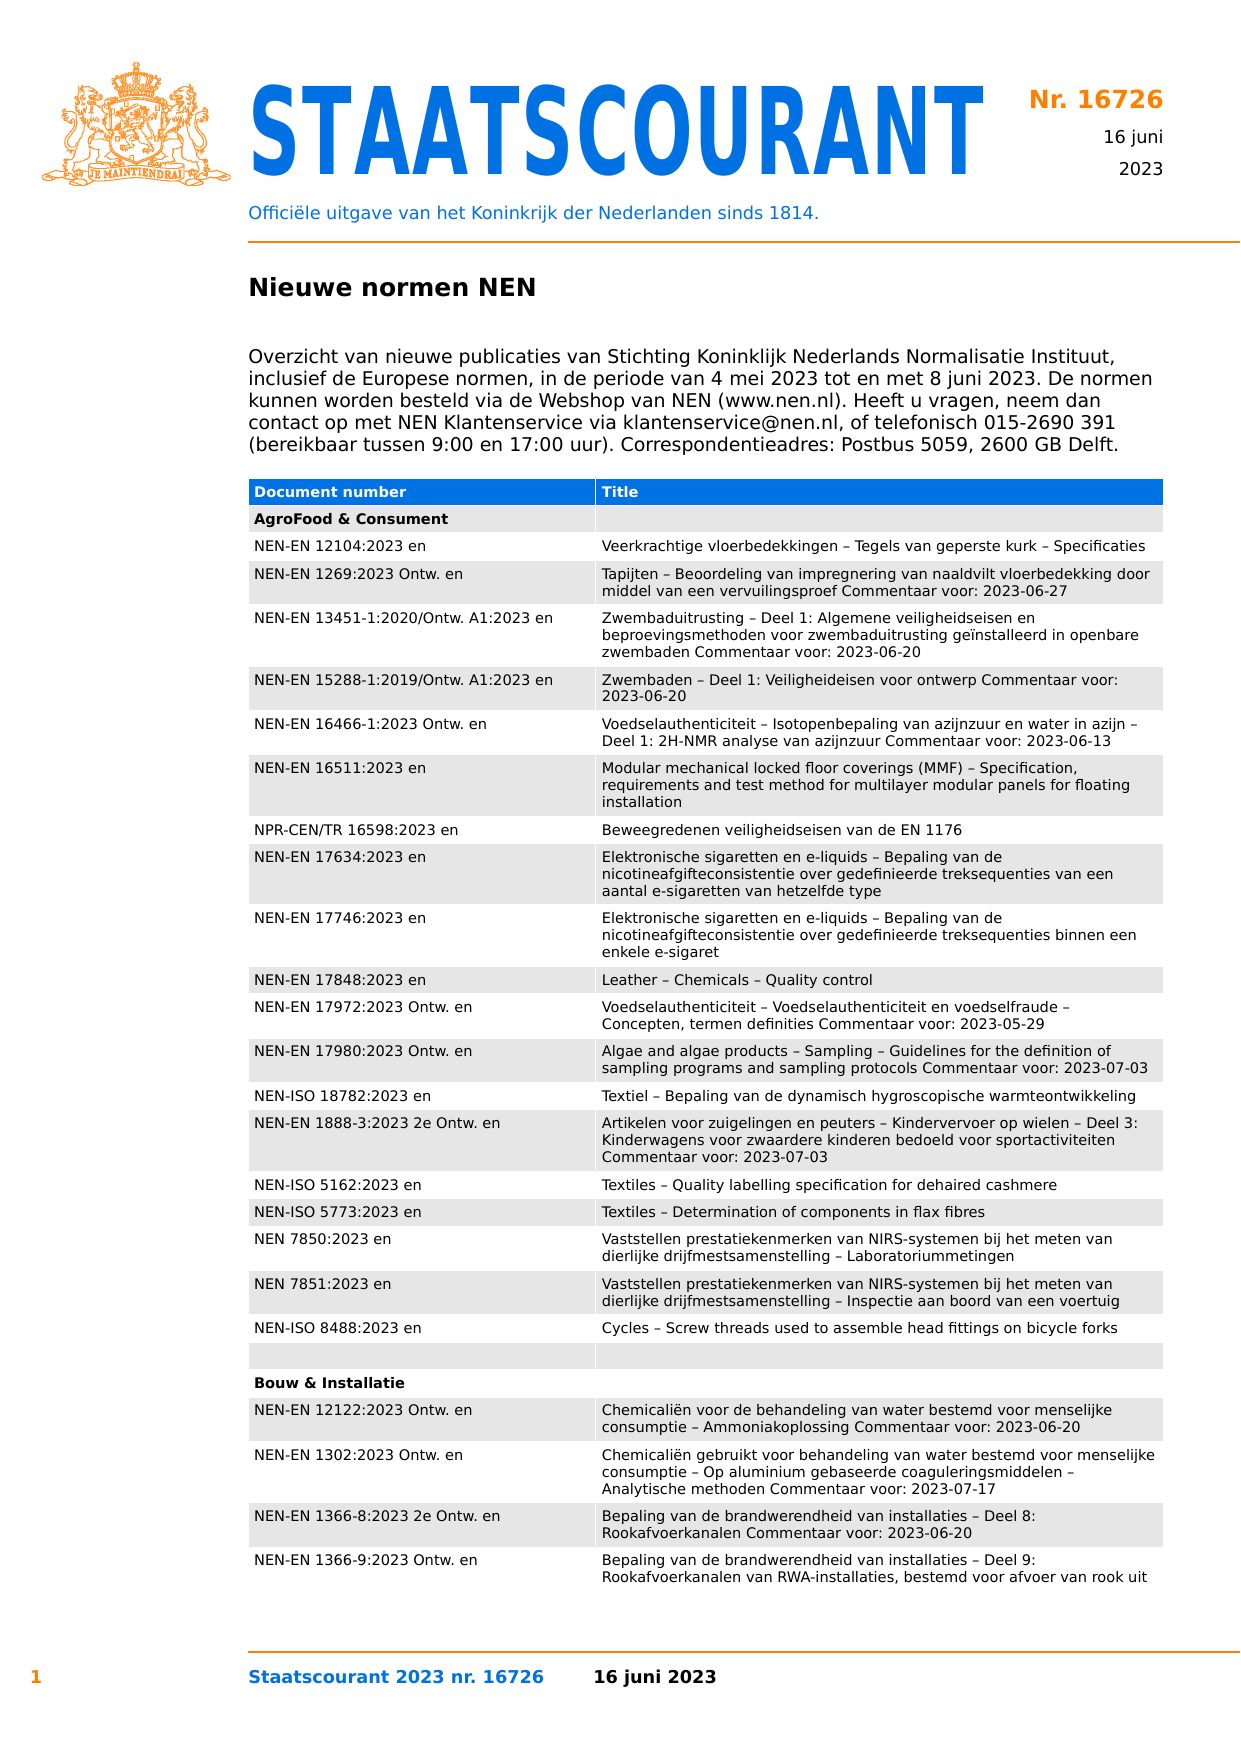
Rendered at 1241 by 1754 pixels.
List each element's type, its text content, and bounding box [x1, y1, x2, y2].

table_cell NEN-EN 13451-1:2020/Ontw. A1:2023 en [249, 605, 595, 666]
table_cell NEN-EN 1269:2023 Ontw. en [249, 561, 595, 604]
table_cell NEN-ISO 5773:2023 en [249, 1199, 595, 1226]
table_cell Textiel – Bepaling van de dynamisch hygroscopische warmteontwikkeling [596, 1083, 1163, 1109]
table_cell Modular mechanical locked floor coverings (MMF) – Specification, requirements and test method for multilayer modular panels for floating installation [596, 755, 1163, 816]
table_cell NEN-EN 12104:2023 en [249, 534, 595, 560]
table_cell NEN-EN 1888-3:2023 2e Ontw. en [249, 1110, 595, 1171]
table_cell NEN-EN 1302:2023 Ontw. en [249, 1442, 595, 1502]
table_cell Elektronische sigaretten en e-liquids – Bepaling van de nicotineafgifteconsistentie over gedefinieerde treksequenties van een aantal e-sigaretten van hetzelfde type [596, 844, 1163, 904]
table_cell NEN-ISO 8488:2023 en [249, 1315, 595, 1342]
table_cell Veerkrachtige vloerbedekkingen – Tegels van geperste kurk – Specificaties [596, 534, 1163, 560]
table_cell NPR-CEN/TR 16598:2023 en [249, 817, 595, 843]
table_cell Officiële uitgave van het Koninkrijk der Nederlanden sinds 1814. [248, 203, 1240, 241]
table_cell [596, 1370, 1163, 1396]
table_header [25, 62, 248, 241]
table_cell NEN-EN 12122:2023 Ontw. en [249, 1398, 595, 1441]
table_cell NEN-EN 17972:2023 Ontw. en [249, 994, 595, 1038]
table_cell Elektronische sigaretten en e-liquids – Bepaling van de nicotineafgifteconsistentie over gedefinieerde treksequenties binnen een enkele e-sigaret [596, 906, 1163, 966]
table_cell Vaststellen prestatiekenmerken van NIRS-systemen bij het meten van dierlijke drijfmestsamenstelling – Laboratoriummetingen [596, 1227, 1163, 1270]
table_cell [596, 1343, 1163, 1369]
table_cell NEN-ISO 5162:2023 en [249, 1172, 595, 1198]
table_cell Artikelen voor zuigelingen en peuters – Kindervervoer op wielen – Deel 3: Kinderwagens voor zwaardere kinderen bedoeld voor sportactiviteiten Commentaar voor: 2023-07-03 [596, 1110, 1163, 1171]
table_header Nr. 16726 [998, 62, 1240, 121]
table_cell Zwembaduitrusting – Deel 1: Algemene veiligheidseisen en beproevingsmethoden voor zwembaduitrusting geïnstalleerd in openbare zwembaden Commentaar voor: 2023-06-20 [596, 605, 1163, 666]
table_cell Chemicaliën gebruikt voor behandeling van water bestemd voor menselijke consumptie – Op aluminium gebaseerde coaguleringsmiddelen – Analytische methoden Commentaar voor: 2023-07-17 [596, 1442, 1163, 1502]
table_cell NEN-EN 17980:2023 Ontw. en [249, 1039, 595, 1082]
table_cell [249, 1343, 595, 1369]
table_cell AgroFood & Consument [249, 506, 595, 532]
table_cell Algae and algae products – Sampling – Guidelines for the definition of sampling programs and sampling protocols Commentaar voor: 2023-07-03 [596, 1039, 1163, 1082]
table_cell NEN-EN 17848:2023 en [249, 967, 595, 993]
table_cell 2023 [998, 153, 1240, 203]
table_cell Bouw & Installatie [249, 1370, 595, 1396]
table_cell Chemicaliën voor de behandeling van water bestemd voor menselijke consumptie – Ammoniakoplossing Commentaar voor: 2023-06-20 [596, 1398, 1163, 1441]
table_cell NEN 7851:2023 en [249, 1271, 595, 1314]
table_cell NEN-EN 1366-9:2023 Ontw. en [249, 1548, 595, 1591]
table_cell Vaststellen prestatiekenmerken van NIRS-systemen bij het meten van dierlijke drijfmestsamenstelling – Inspectie aan boord van een voertuig [596, 1271, 1163, 1314]
table_cell NEN-EN 16511:2023 en [249, 755, 595, 816]
picture [41, 62, 231, 186]
table_cell Bepaling van de brandwerendheid van installaties – Deel 9: Rookafvoerkanalen van RWA-installaties, bestemd voor afvoer van rook uit [596, 1548, 1163, 1591]
table_cell NEN 7850:2023 en [249, 1227, 595, 1270]
table_cell Textiles – Determination of components in flax fibres [596, 1199, 1163, 1226]
table_cell Textiles – Quality labelling specification for dehaired cashmere [596, 1172, 1163, 1198]
table_cell NEN-EN 17634:2023 en [249, 844, 595, 904]
text Overzicht van nieuwe publicaties van Stichting Koninklijk Nederlands Normalisatie Instituut, inclusief de Europese normen, in de periode van 4 mei 2023 tot en met 8 juni 2023. De normen kunnen worden besteld via de Webshop van NEN (www.nen.nl). Heeft u vragen, neem dan contact op met NEN Klantenservice via klantenservice@nen.nl, of telefonisch 015-2690 391 (bereikbaar tussen 9:00 en 17:00 uur). Correspondentieadres: Postbus 5059, 2600 GB Delft. [248, 346, 1163, 456]
table_cell NEN-ISO 18782:2023 en [249, 1083, 595, 1109]
table_cell Zwembaden – Deel 1: Veiligheideisen voor ontwerp Commentaar voor: 2023-06-20 [596, 667, 1163, 710]
table_cell NEN-EN 16466-1:2023 Ontw. en [249, 711, 595, 754]
table_header Document number [249, 479, 595, 505]
table_cell Leather – Chemicals – Quality control [596, 967, 1163, 993]
table_cell Voedselauthenticiteit – Isotopenbepaling van azijnzuur en water in azijn – Deel 1: 2H-NMR analyse van azijnzuur Commentaar voor: 2023-06-13 [596, 711, 1163, 754]
table_cell [596, 506, 1163, 532]
table_cell NEN-EN 1366-8:2023 2e Ontw. en [249, 1503, 595, 1547]
subtitle Nieuwe normen NEN [248, 273, 1163, 302]
table_cell Bepaling van de brandwerendheid van installaties – Deel 8: Rookafvoerkanalen Commentaar voor: 2023-06-20 [596, 1503, 1163, 1547]
table_cell NEN-EN 15288-1:2019/Ontw. A1:2023 en [249, 667, 595, 710]
table_header STAATSCOURANT [248, 62, 998, 203]
table_cell 16 juni [998, 121, 1240, 153]
table_cell Voedselauthenticiteit – Voedselauthenticiteit en voedselfraude – Concepten, termen definities Commentaar voor: 2023-05-29 [596, 994, 1163, 1038]
table_header Title [596, 479, 1163, 505]
table_cell NEN-EN 17746:2023 en [249, 906, 595, 966]
table_cell Beweegredenen veiligheidseisen van de EN 1176 [596, 817, 1163, 843]
table_cell Tapijten – Beoordeling van impregnering van naaldvilt vloerbedekking door middel van een vervuilingsproef Commentaar voor: 2023-06-27 [596, 561, 1163, 604]
table_cell Cycles – Screw threads used to assemble head fittings on bicycle forks [596, 1315, 1163, 1342]
